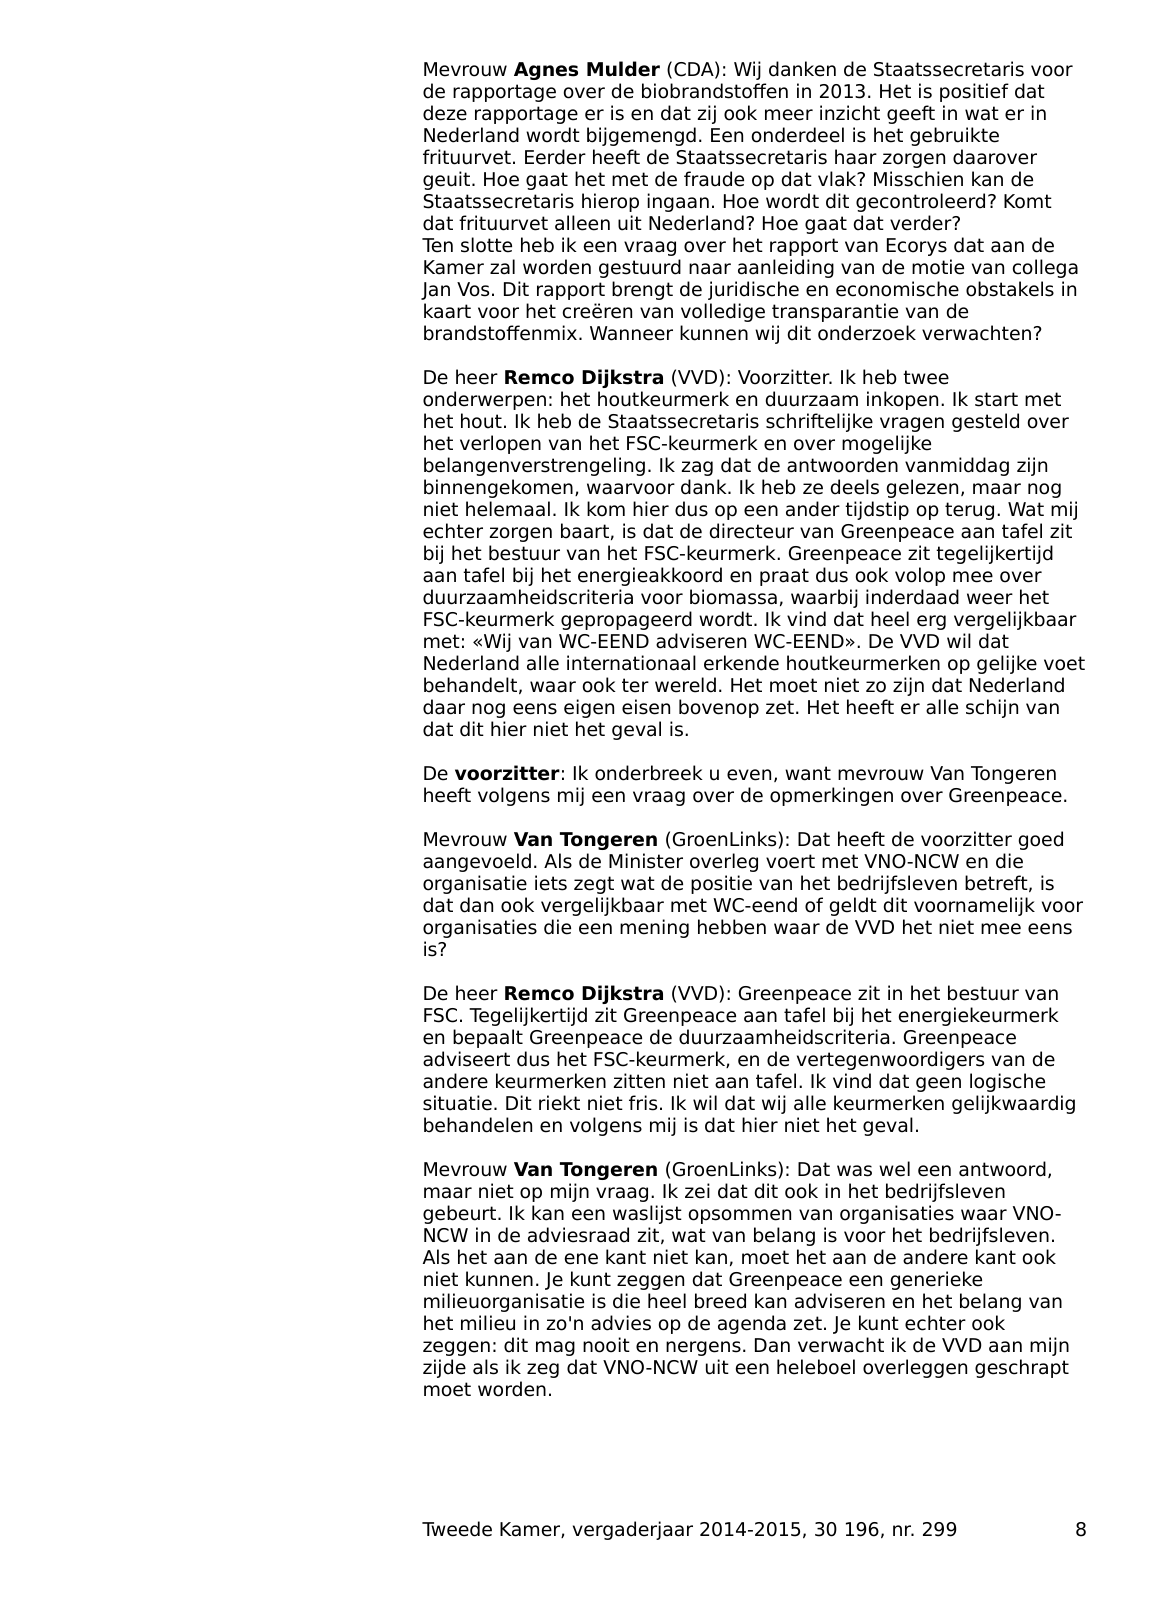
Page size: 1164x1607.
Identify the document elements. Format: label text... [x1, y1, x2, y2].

text Mevrouw Van Tongeren (GroenLinks): Dat heeft de voorzitter goed aangevoeld. Als de Minister overleg voert met VNO-NCW en die organisatie iets zegt wat de positie van het bedrijfsleven betreft, is dat dan ook vergelijkbaar met WC-eend of geldt dit voornamelijk voor organisaties die een mening hebben waar de VVD het niet mee eens is? [422, 829, 1087, 961]
text Ten slotte heb ik een vraag over het rapport van Ecorys dat aan de Kamer zal worden gestuurd naar aanleiding van de motie van collega Jan Vos. Dit rapport brengt de juridische en economische obstakels in kaart voor het creëren van volledige transparantie van de brandstoffenmix. Wanneer kunnen wij dit onderzoek verwachten? [422, 235, 1087, 345]
text Mevrouw Agnes Mulder (CDA): Wij danken de Staatssecretaris voor de rapportage over de biobrandstoffen in 2013. Het is positief dat deze rapportage er is en dat zij ook meer inzicht geeft in wat er in Nederland wordt bijgemengd. Een onderdeel is het gebruikte frituurvet. Eerder heeft de Staatssecretaris haar zorgen daarover geuit. Hoe gaat het met de fraude op dat vlak? Misschien kan de Staatssecretaris hierop ingaan. Hoe wordt dit gecontroleerd? Komt dat frituurvet alleen uit Nederland? Hoe gaat dat verder? [422, 59, 1087, 235]
text De heer Remco Dijkstra (VVD): Voorzitter. Ik heb twee onderwerpen: het houtkeurmerk en duurzaam inkopen. Ik start met het hout. Ik heb de Staatssecretaris schriftelijke vragen gesteld over het verlopen van het FSC-keurmerk en over mogelijke belangenverstrengeling. Ik zag dat de antwoorden vanmiddag zijn binnengekomen, waarvoor dank. Ik heb ze deels gelezen, maar nog niet helemaal. Ik kom hier dus op een ander tijdstip op terug. Wat mij echter zorgen baart, is dat de directeur van Greenpeace aan tafel zit bij het bestuur van het FSC-keurmerk. Greenpeace zit tegelijkertijd aan tafel bij het energieakkoord en praat dus ook volop mee over duurzaamheidscriteria voor biomassa, waarbij inderdaad weer het FSC-keurmerk gepropageerd wordt. Ik vind dat heel erg vergelijkbaar met: «Wij van WC-EEND adviseren WC-EEND». De VVD wil dat Nederland alle internationaal erkende houtkeurmerken op gelijke voet behandelt, waar ook ter wereld. Het moet niet zo zijn dat Nederland daar nog eens eigen eisen bovenop zet. Het heeft er alle schijn van dat dit hier niet het geval is. [422, 367, 1087, 741]
text Mevrouw Van Tongeren (GroenLinks): Dat was wel een antwoord, maar niet op mijn vraag. Ik zei dat dit ook in het bedrijfsleven gebeurt. Ik kan een waslijst opsommen van organisaties waar VNO-NCW in de adviesraad zit, wat van belang is voor het bedrijfsleven. Als het aan de ene kant niet kan, moet het aan de andere kant ook niet kunnen. Je kunt zeggen dat Greenpeace een generieke milieuorganisatie is die heel breed kan adviseren en het belang van het milieu in zo'n advies op de agenda zet. Je kunt echter ook zeggen: dit mag nooit en nergens. Dan verwacht ik de VVD aan mijn zijde als ik zeg dat VNO-NCW uit een heleboel overleggen geschrapt moet worden. [422, 1159, 1087, 1401]
text De voorzitter: Ik onderbreek u even, want mevrouw Van Tongeren heeft volgens mij een vraag over de opmerkingen over Greenpeace. [422, 763, 1087, 807]
text De heer Remco Dijkstra (VVD): Greenpeace zit in het bestuur van FSC. Tegelijkertijd zit Greenpeace aan tafel bij het energiekeurmerk en bepaalt Greenpeace de duurzaamheidscriteria. Greenpeace adviseert dus het FSC-keurmerk, en de vertegenwoordigers van de andere keurmerken zitten niet aan tafel. Ik vind dat geen logische situatie. Dit riekt niet fris. Ik wil dat wij alle keurmerken gelijkwaardig behandelen en volgens mij is dat hier niet het geval. [422, 983, 1087, 1137]
